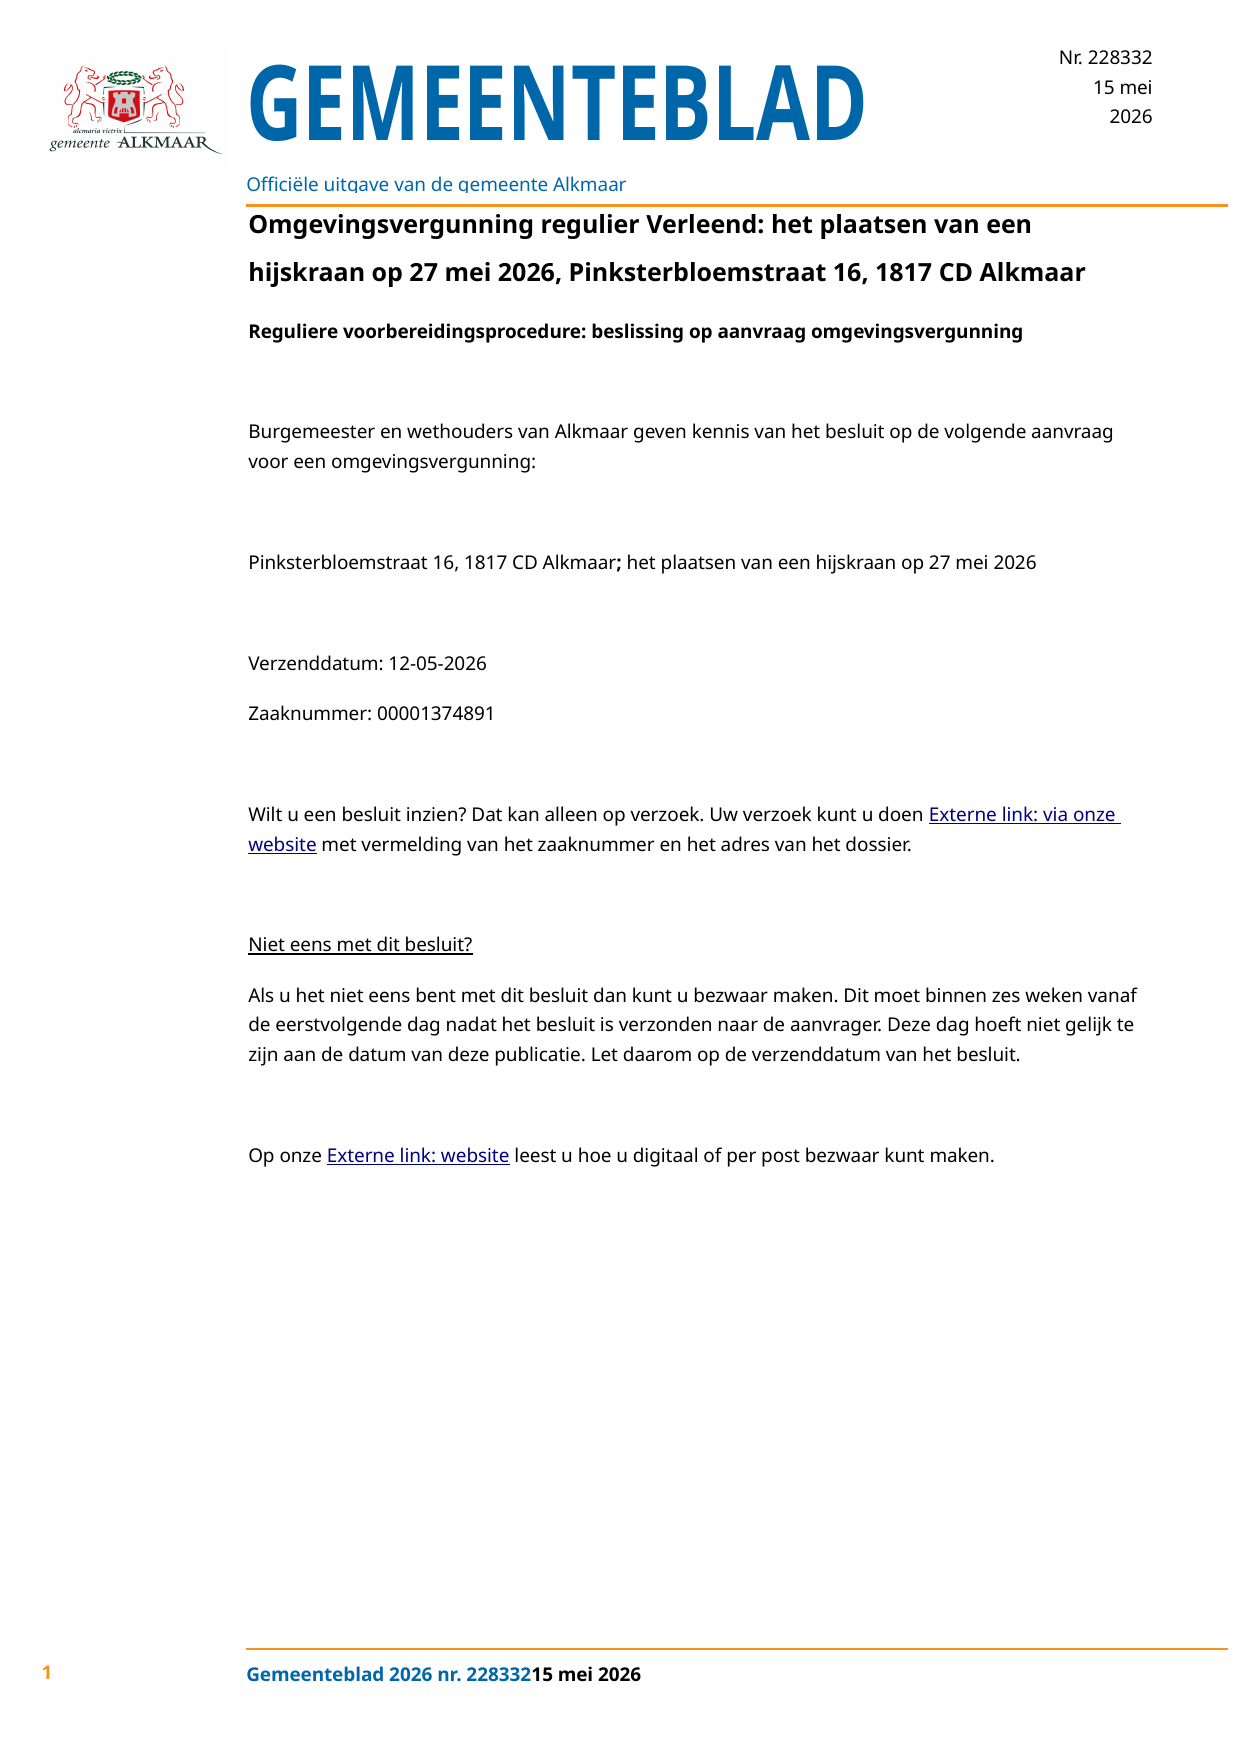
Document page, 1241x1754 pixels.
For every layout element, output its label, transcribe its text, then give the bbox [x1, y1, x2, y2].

text Op onze Externe link: website leest u hoe u digitaal of per post bezwaar kunt maken. [248, 1142, 1152, 1168]
text Als u het niet eens bent met dit besluit dan kunt u bezwaar maken. Dit moet binnen zes weken vanaf de eerstvolgende dag nadat het besluit is verzonden naar de aanvrager. Deze dag hoeft niet gelijk te zijn aan de datum van deze publicatie. Let daarom op de verzenddatum van het besluit. [248, 982, 1152, 1067]
text Niet eens met dit besluit? [248, 932, 1152, 957]
text Omgevingsvergunning regulier Verleend: het plaatsen van een hijskraan op 27 mei 2026, Pinksterbloemstraat 16, 1817 CD Alkmaar [248, 207, 1152, 288]
text Pinksterbloemstraat 16, 1817 CD Alkmaar; het plaatsen van een hijskraan op 27 mei 2026 [248, 549, 1152, 575]
picture [41, 47, 231, 172]
text Zaaknummer: 00001374891 [248, 700, 1152, 726]
text Verzenddatum: 12-05-2026 [248, 650, 1152, 676]
text Burgemeester en wethouders van Alkmaar geven kennis van het besluit op de volgende aanvraag voor een omgevingsvergunning: [248, 419, 1152, 474]
text Wilt u een besluit inzien? Dat kan alleen op verzoek. Uw verzoek kunt u doen Externe link: via onze website met vermelding van het zaaknummer en het adres van het dossier. [248, 801, 1152, 857]
text Reguliere voorbereidingsprocedure: beslissing op aanvraag omgevingsvergunning [248, 318, 1152, 344]
